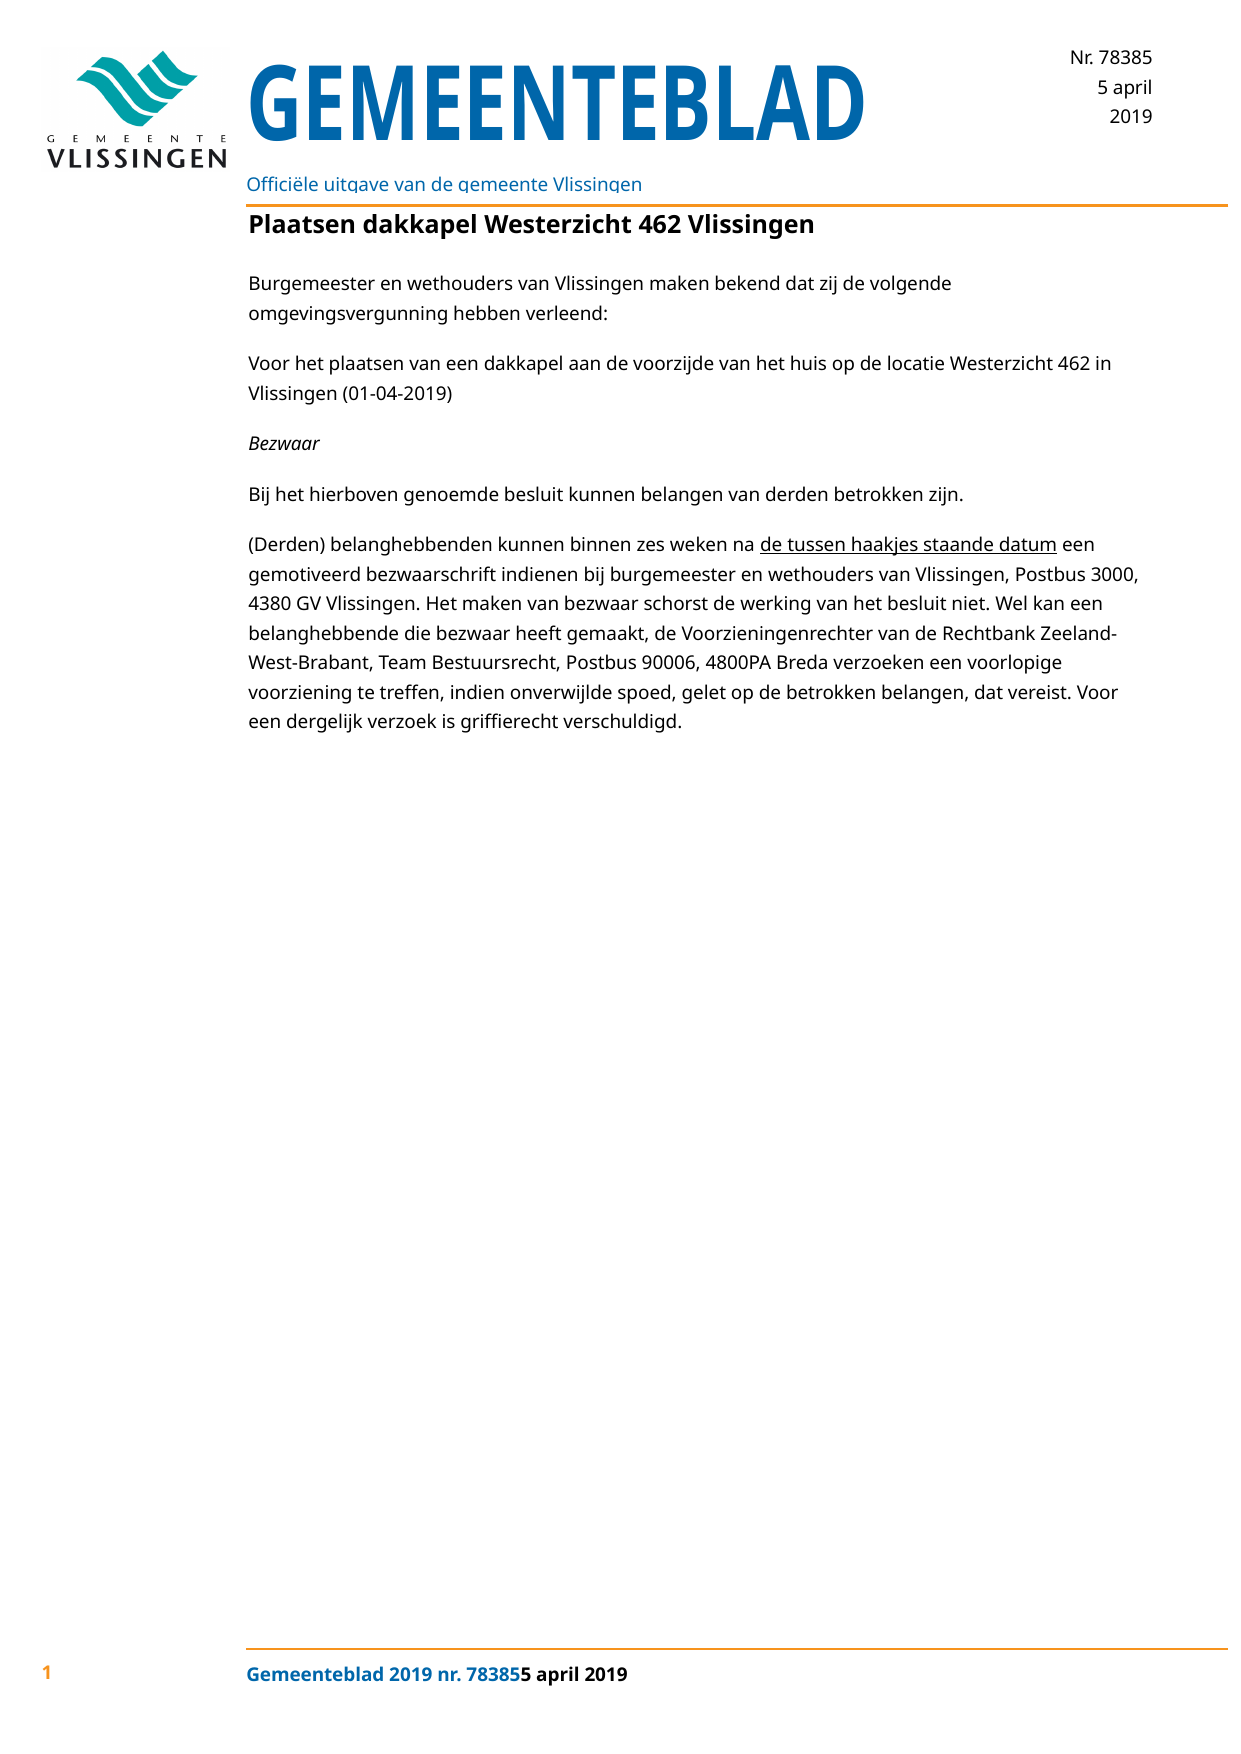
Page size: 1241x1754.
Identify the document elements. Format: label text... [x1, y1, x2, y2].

text Bij het hierboven genoemde besluit kunnen belangen van derden betrokken zijn. [248, 481, 1152, 506]
text Burgemeester en wethouders van Vlissingen maken bekend dat zij de volgende omgevingsvergunning hebben verleend: [248, 270, 1152, 326]
text Plaatsen dakkapel Westerzicht 462 Vlissingen [248, 207, 1152, 241]
text Bezwaar [248, 430, 1152, 456]
picture [41, 47, 231, 172]
text Voor het plaatsen van een dakkapel aan de voorzijde van het huis op de locatie Westerzicht 462 in Vlissingen (01-04-2019) [248, 350, 1152, 406]
text (Derden) belanghebbenden kunnen binnen zes weken na de tussen haakjes staande datum een gemotiveerd bezwaarschrift indienen bij burgemeester en wethouders van Vlissingen, Postbus 3000, 4380 GV Vlissingen. Het maken van bezwaar schorst de werking van het besluit niet. Wel kan een belanghebbende die bezwaar heeft gemaakt, de Voorzieningenrechter van de Rechtbank Zeeland-West-Brabant, Team Bestuursrecht, Postbus 90006, 4800PA Breda verzoeken een voorlopige voorziening te treffen, indien onverwijlde spoed, gelet op de betrokken belangen, dat vereist. Voor een dergelijk verzoek is griffierecht verschuldigd. [248, 531, 1152, 734]
